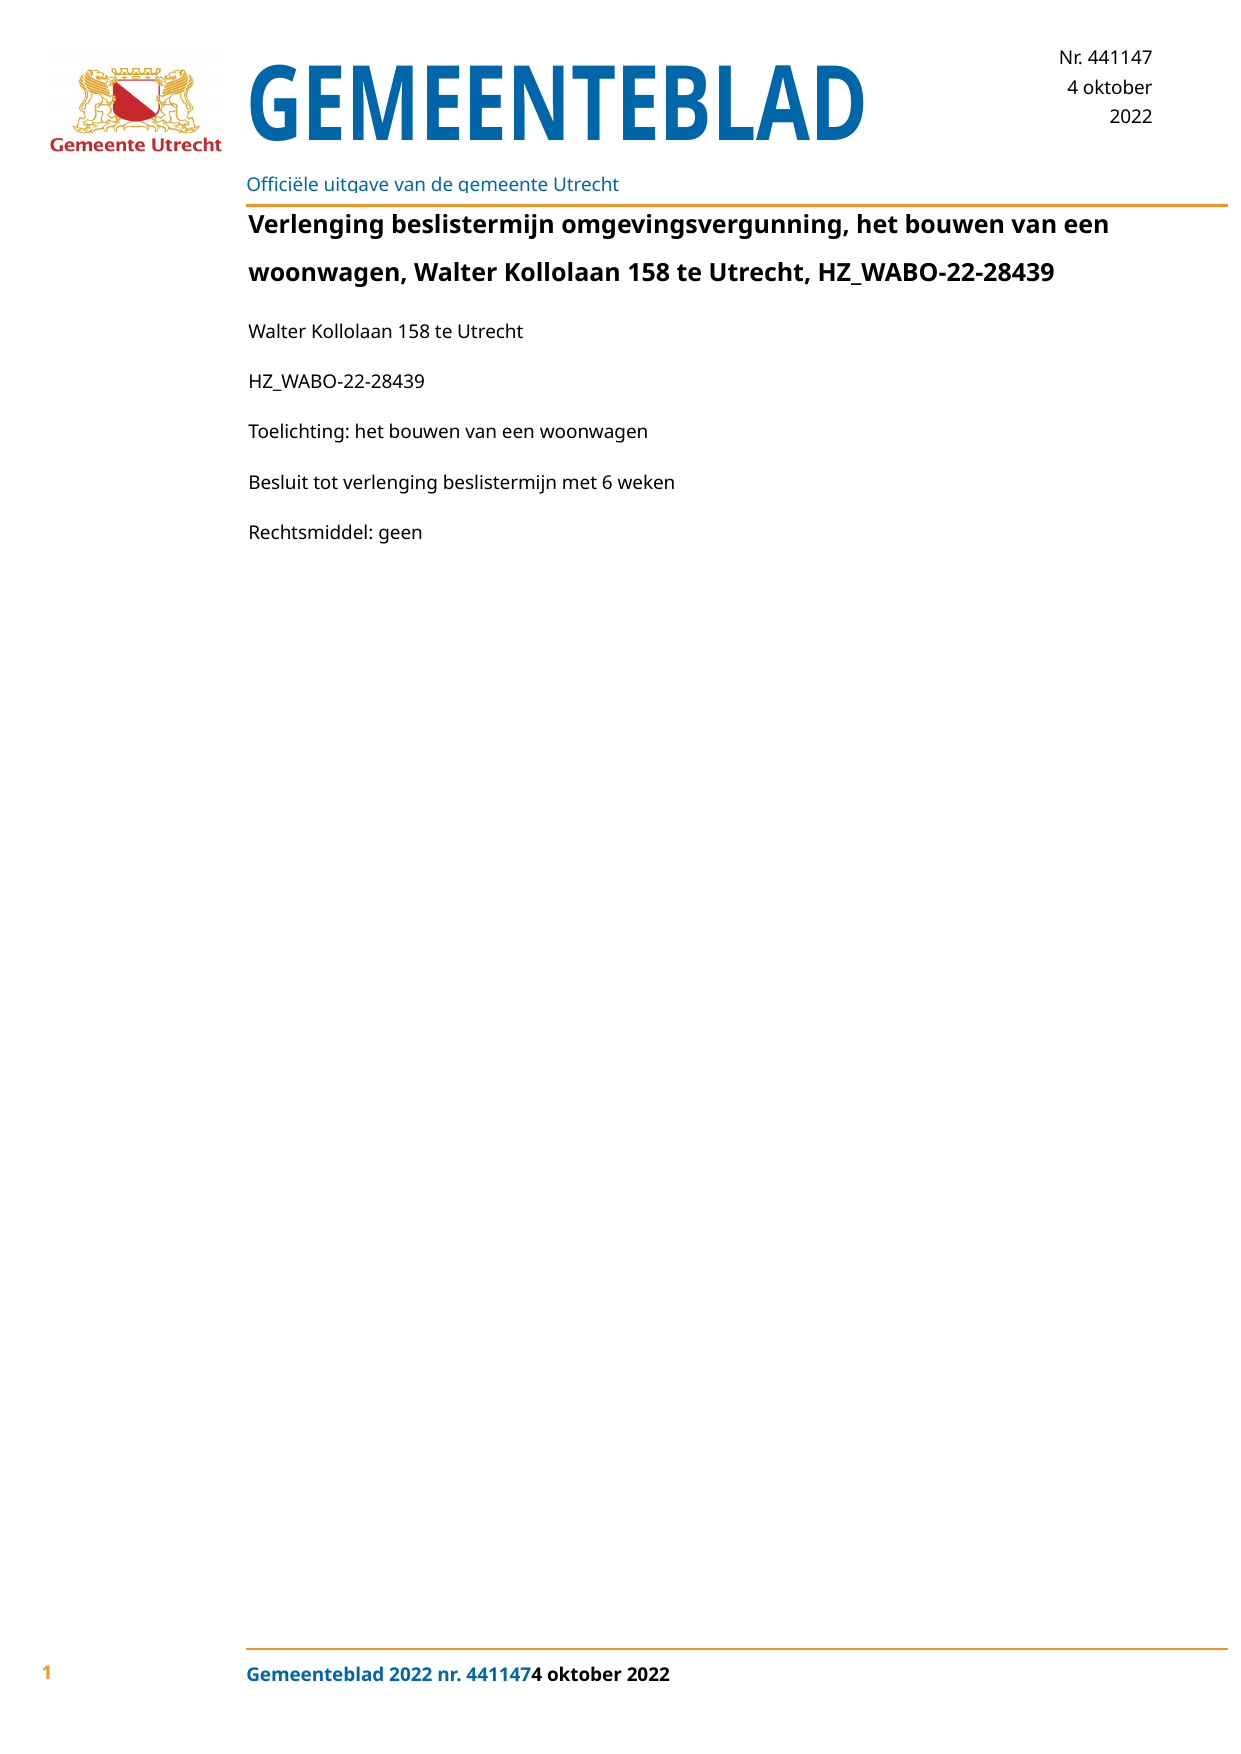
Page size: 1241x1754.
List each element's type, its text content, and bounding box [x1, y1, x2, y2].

text Walter Kollolaan 158 te Utrecht [248, 318, 1152, 344]
text Besluit tot verlenging beslistermijn met 6 weken [248, 469, 1152, 495]
picture [41, 47, 231, 172]
text HZ_WABO-22-28439 [248, 368, 1152, 394]
text Rechtsmiddel: geen [248, 519, 1152, 545]
text Toelichting: het bouwen van een woonwagen [248, 419, 1152, 444]
text Verlenging beslistermijn omgevingsvergunning, het bouwen van een woonwagen, Walter Kollolaan 158 te Utrecht, HZ_WABO-22-28439 [248, 207, 1152, 288]
